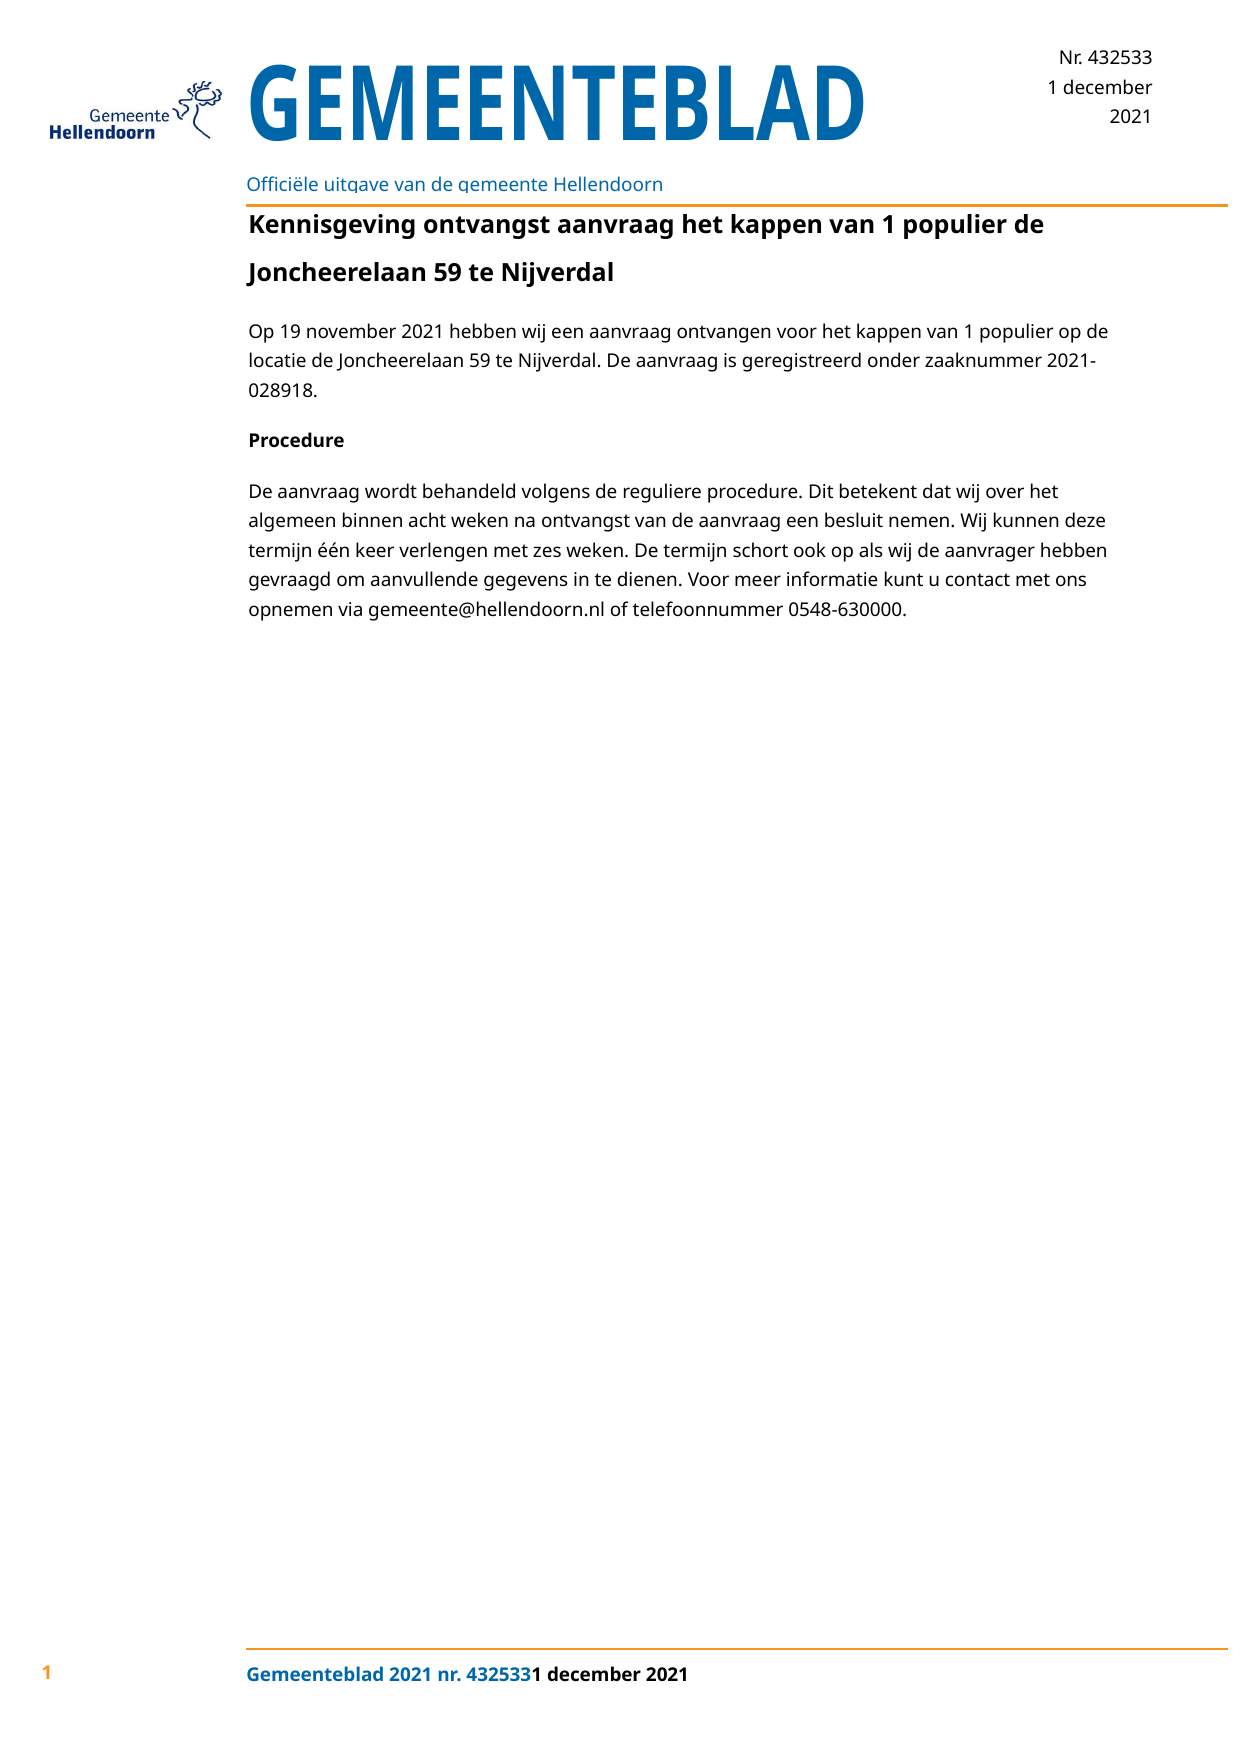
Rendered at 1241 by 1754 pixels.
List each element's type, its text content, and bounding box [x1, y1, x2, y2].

text Op 19 november 2021 hebben wij een aanvraag ontvangen voor het kappen van 1 populier op de locatie de Joncheerelaan 59 te Nijverdal. De aanvraag is geregistreerd onder zaaknummer 2021-028918. [248, 318, 1152, 403]
picture [41, 47, 231, 172]
text Kennisgeving ontvangst aanvraag het kappen van 1 populier de Joncheerelaan 59 te Nijverdal [248, 207, 1152, 288]
text Procedure [248, 427, 1152, 453]
text De aanvraag wordt behandeld volgens de reguliere procedure. Dit betekent dat wij over het algemeen binnen acht weken na ontvangst van de aanvraag een besluit nemen. Wij kunnen deze termijn één keer verlengen met zes weken. De termijn schort ook op als wij de aanvrager hebben gevraagd om aanvullende gegevens in te dienen. Voor meer informatie kunt u contact met ons opnemen via gemeente@hellendoorn.nl of telefoonnummer 0548-630000. [248, 478, 1152, 622]
